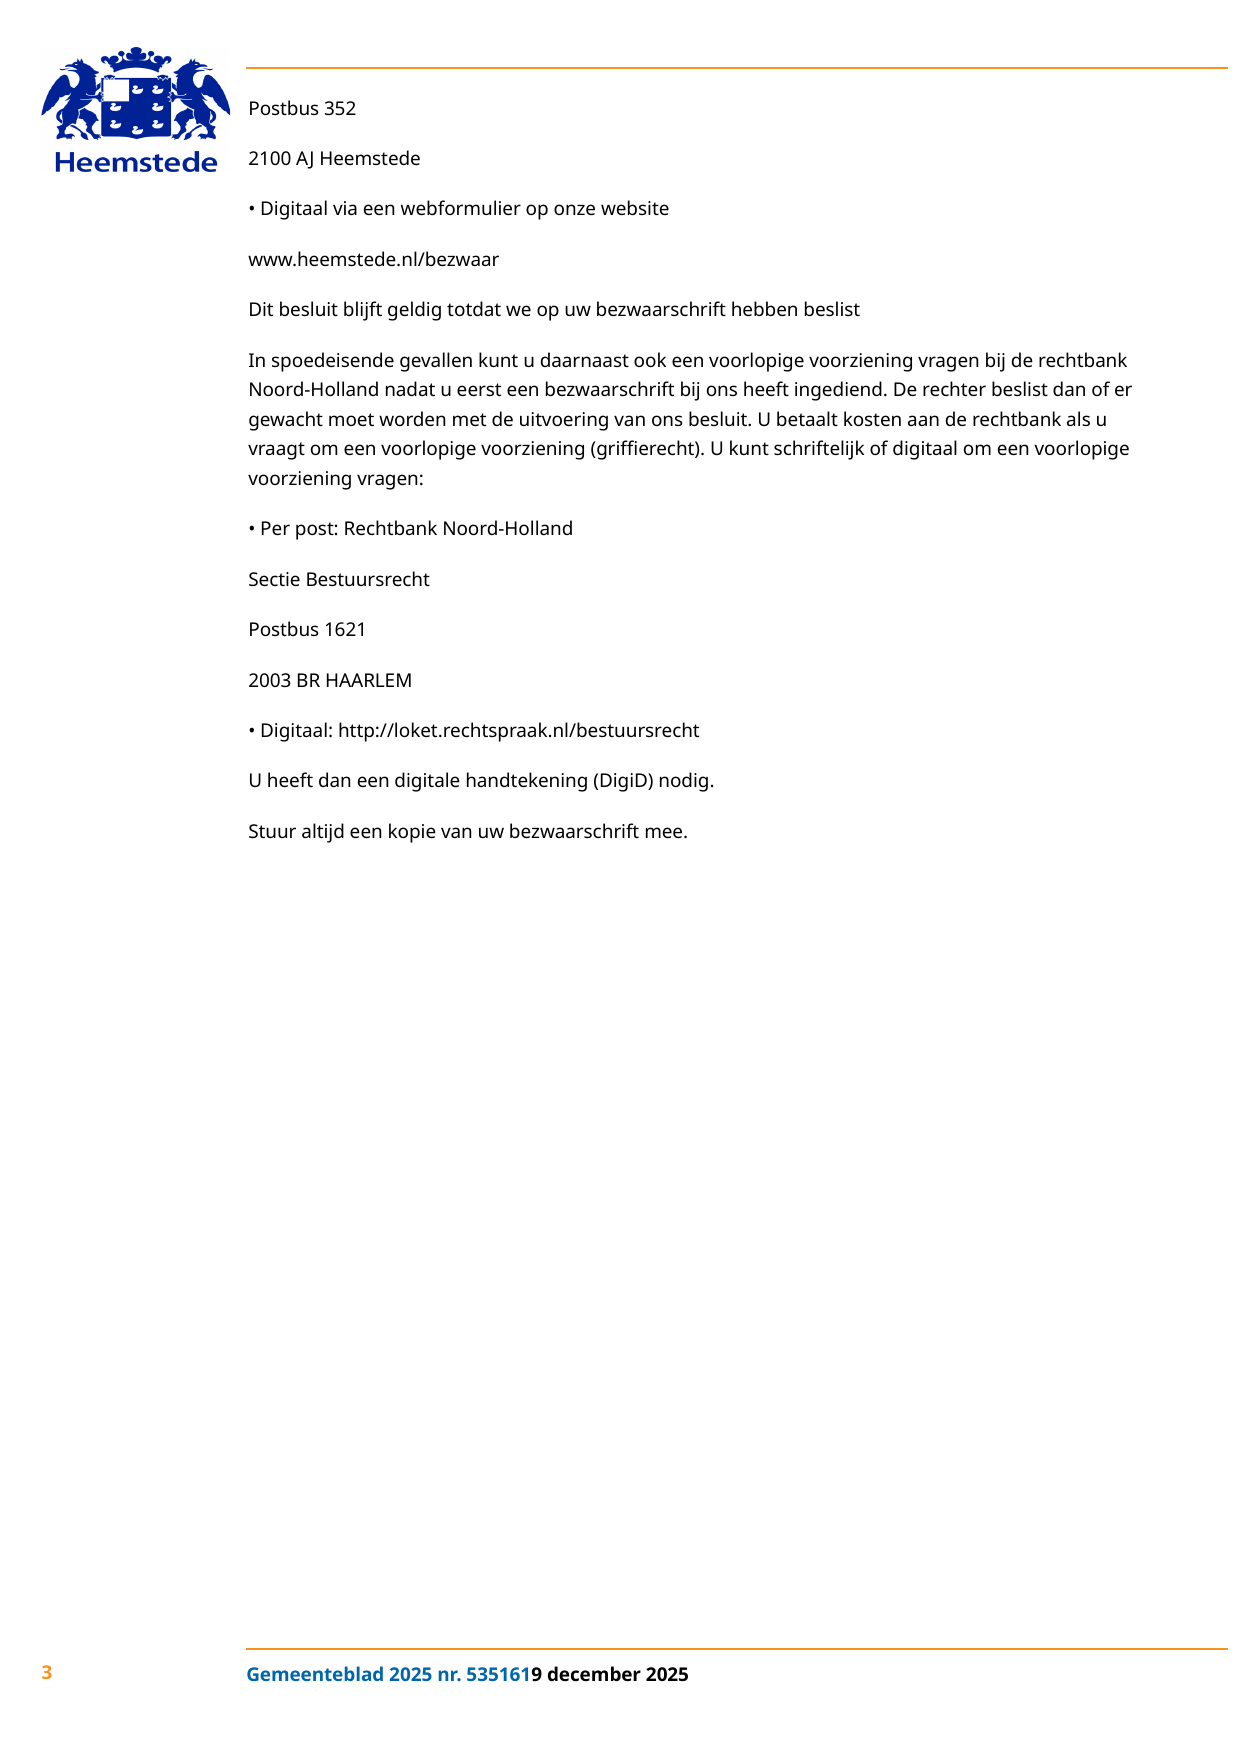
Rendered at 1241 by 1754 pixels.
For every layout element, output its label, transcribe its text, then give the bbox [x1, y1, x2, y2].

text In spoedeisende gevallen kunt u daarnaast ook een voorlopige voorziening vragen bij de rechtbank Noord-Holland nadat u eerst een bezwaarschrift bij ons heeft ingediend. De rechter beslist dan of er gewacht moet worden met de uitvoering van ons besluit. U betaalt kosten aan de rechtbank als u vraagt om een voorlopige voorziening (griffierecht). U kunt schriftelijk of digitaal om een voorlopige voorziening vragen: [248, 347, 1152, 491]
text Dit besluit blijft geldig totdat we op uw bezwaarschrift hebben beslist [248, 296, 1152, 322]
text • Digitaal: http://loket.rechtspraak.nl/bestuursrecht [248, 717, 1152, 743]
text Postbus 1621 [248, 616, 1152, 642]
text www.heemstede.nl/bezwaar [248, 246, 1152, 272]
text Postbus 352 [248, 95, 1152, 121]
text 2100 AJ Heemstede [248, 145, 1152, 171]
picture [41, 47, 231, 172]
text 2003 BR HAARLEM [248, 667, 1152, 693]
text U heeft dan een digitale handtekening (DigiD) nodig. [248, 768, 1152, 793]
text Sectie Bestuursrecht [248, 566, 1152, 592]
text Stuur altijd een kopie van uw bezwaarschrift mee. [248, 818, 1152, 844]
text • Digitaal via een webformulier op onze website [248, 196, 1152, 221]
text • Per post: Rechtbank Noord-Holland [248, 516, 1152, 541]
